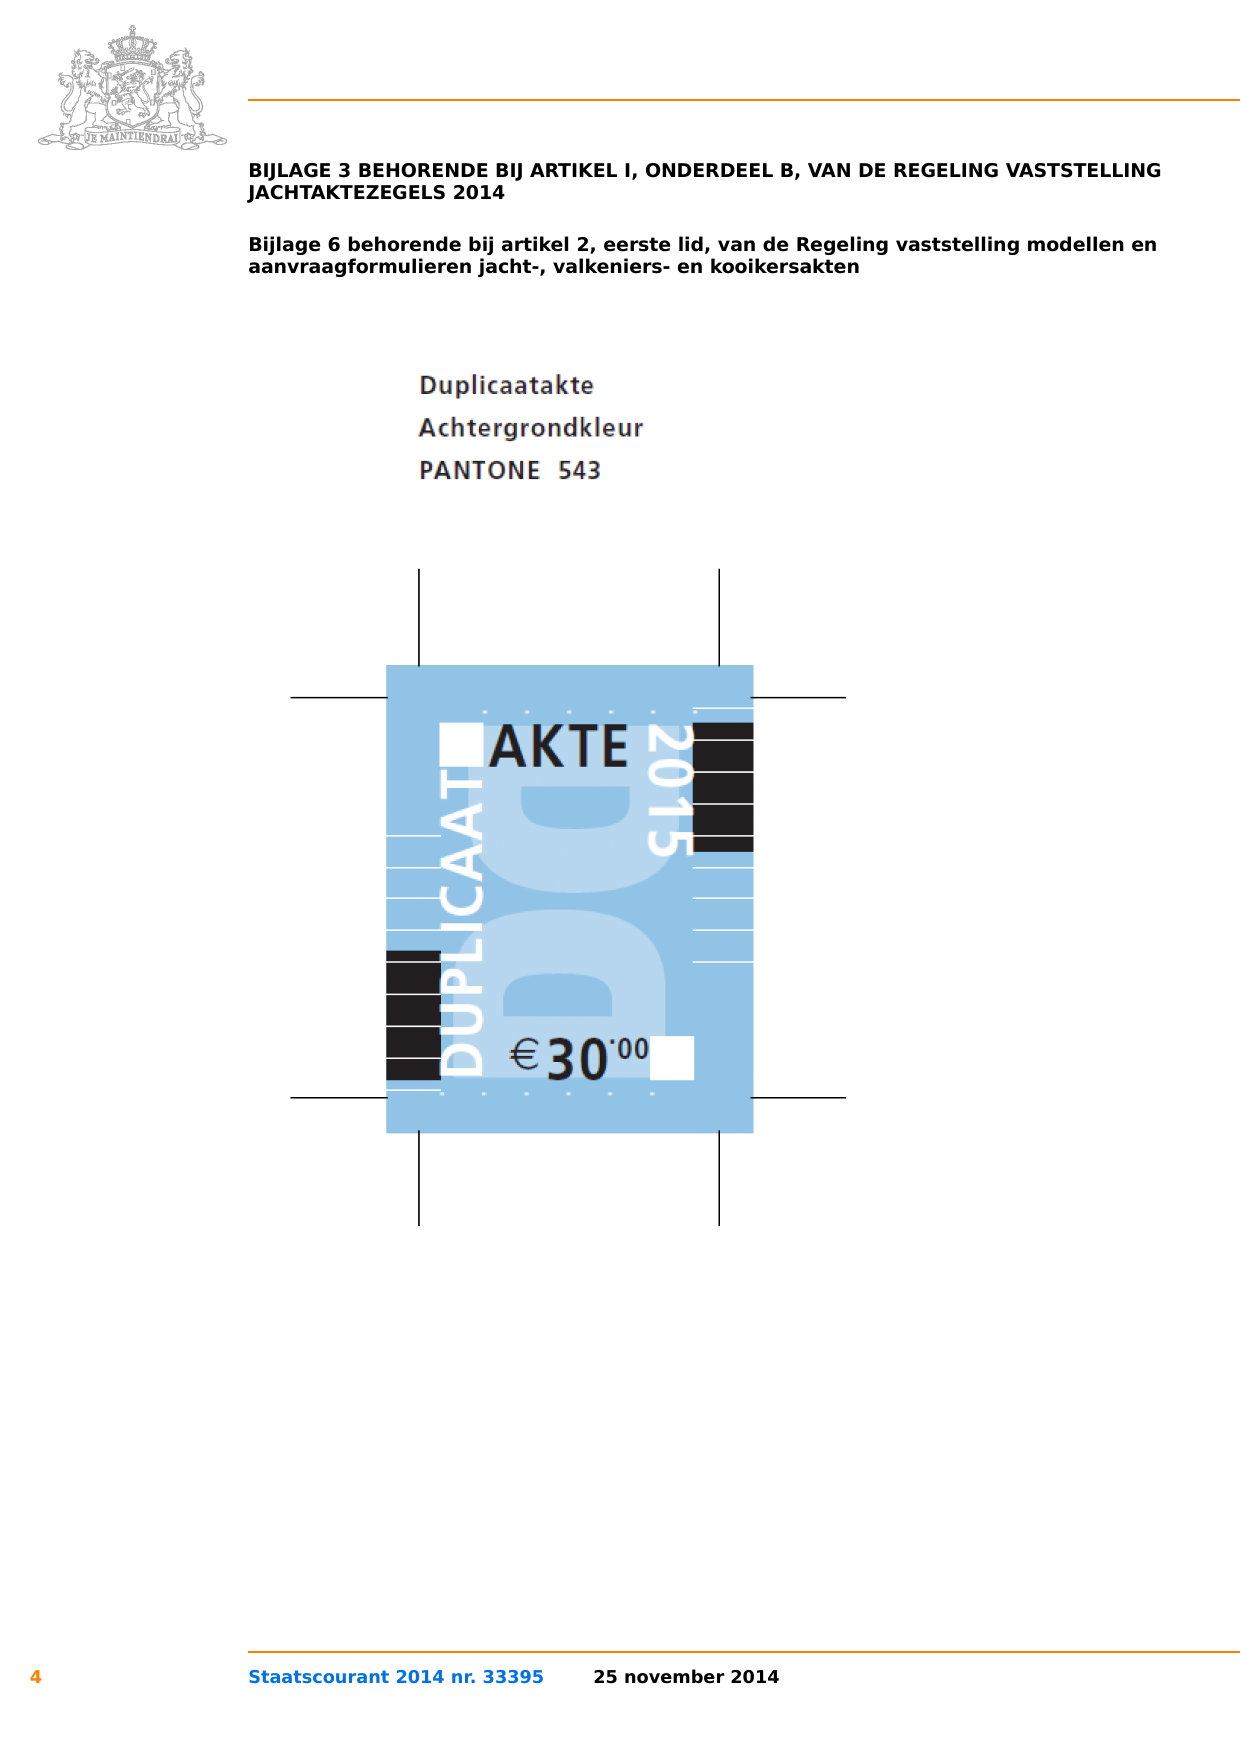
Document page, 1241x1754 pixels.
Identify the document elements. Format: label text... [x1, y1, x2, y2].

picture [38, 25, 227, 150]
subtitle BIJLAGE 3 BEHORENDE BIJ ARTIKEL I, ONDERDEEL B, VAN DE REGELING VASTSTELLING JACHTAKTEZEGELS 2014 [248, 160, 1163, 204]
subtitle Bijlage 6 behorende bij artikel 2, eerste lid, van de Regeling vaststelling modellen en aanvraagformulieren jacht-, valkeniers- en kooikersakten [248, 234, 1163, 278]
picture [248, 302, 916, 1325]
